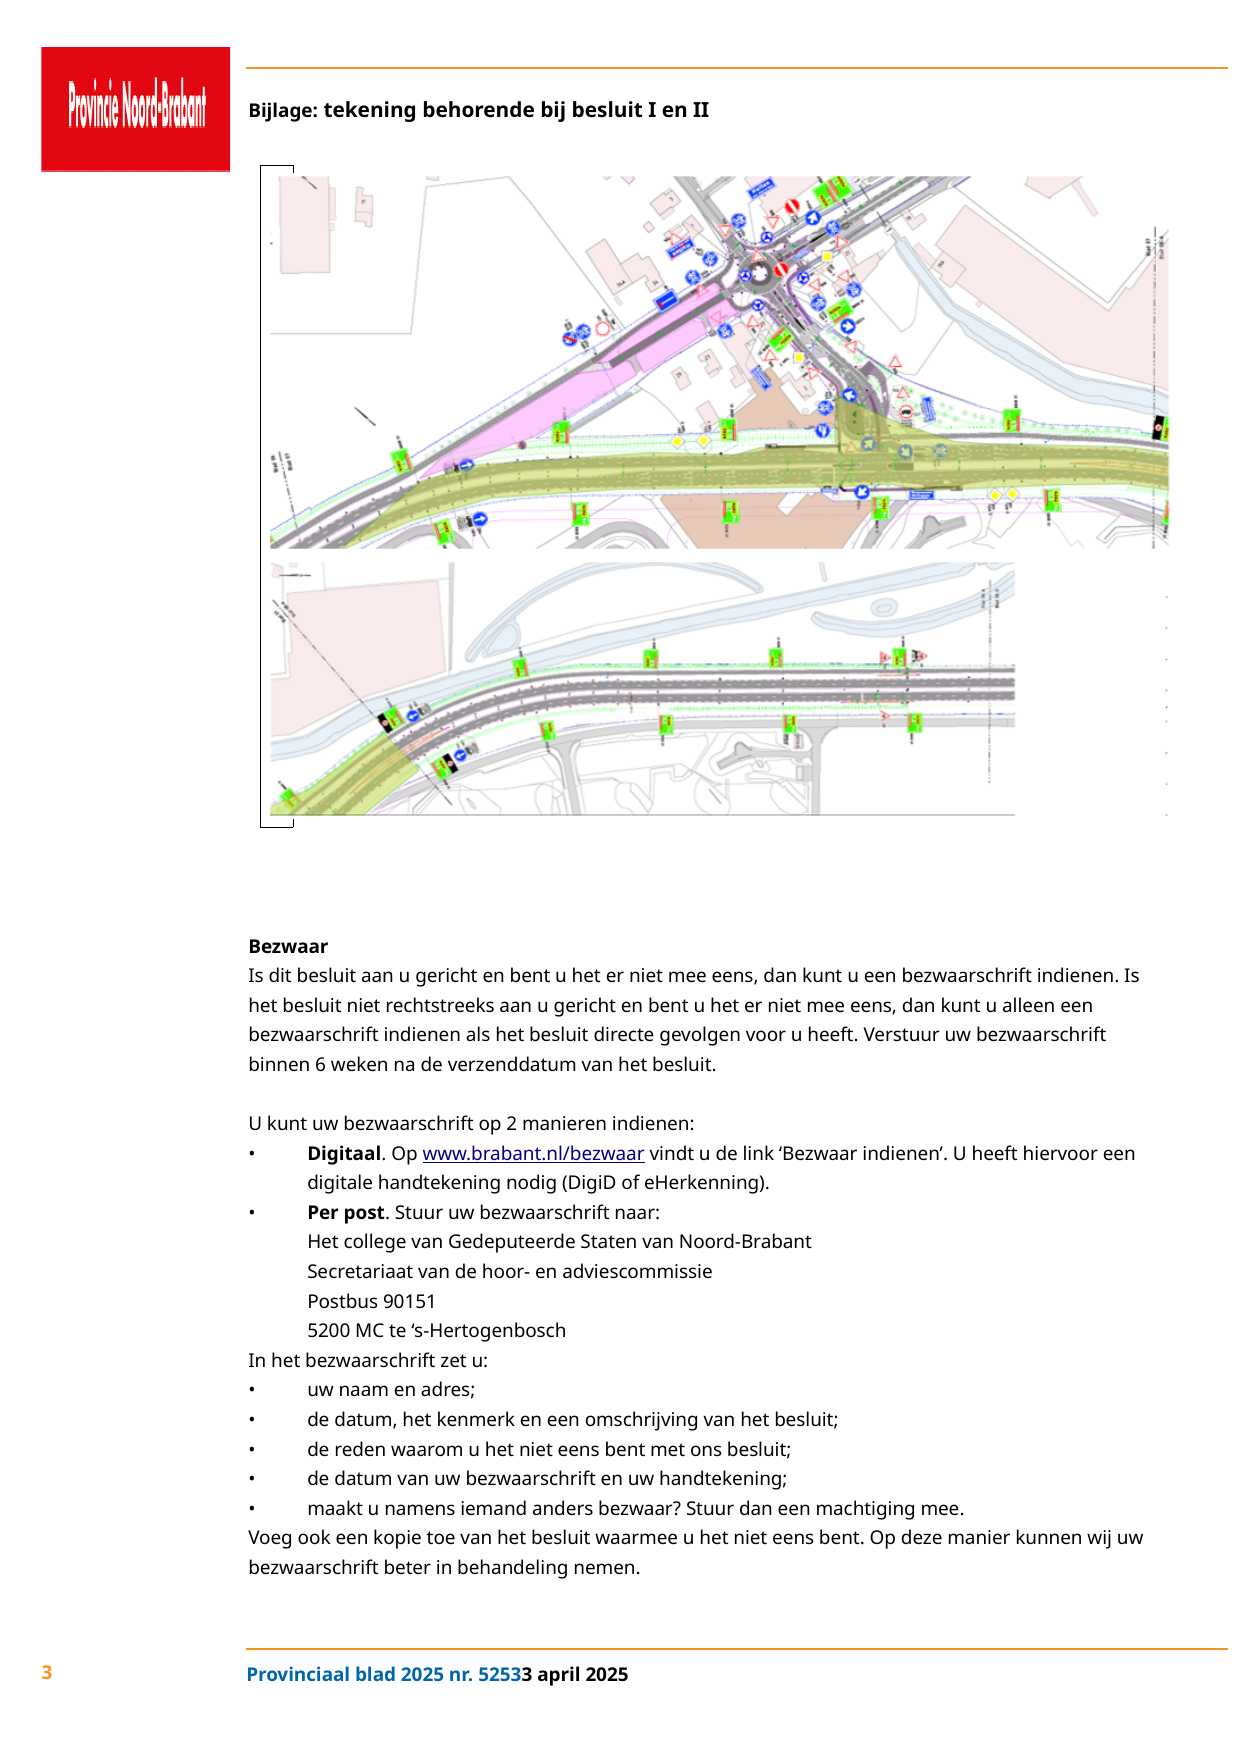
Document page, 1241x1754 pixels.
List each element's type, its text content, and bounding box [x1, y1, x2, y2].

list Per post. Stuur uw bezwaarschrift naar: [248, 1199, 1152, 1225]
list de datum, het kenmerk en een omschrijving van het besluit; [248, 1406, 1152, 1432]
text U kunt uw bezwaarschrift op 2 manieren indienen: [248, 1110, 1152, 1136]
list Secretariaat van de hoor- en adviescommissie [248, 1258, 1152, 1284]
list Het college van Gedeputeerde Staten van Noord-Brabant [248, 1229, 1152, 1254]
list maakt u namens iemand anders bezwaar? Stuur dan een machtiging mee. [248, 1495, 1152, 1521]
text Bezwaar [248, 933, 1152, 959]
text Is dit besluit aan u gericht en bent u het er niet mee eens, dan kunt u een bezwaarschrift indienen. Is het besluit niet rechtstreeks aan u gericht en bent u het er niet mee eens, dan kunt u alleen een bezwaarschrift indienen als het besluit directe gevolgen voor u heeft. Verstuur uw bezwaarschrift binnen 6 weken na de verzenddatum van het besluit. [248, 962, 1152, 1077]
list Postbus 90151 [248, 1288, 1152, 1314]
list uw naam en adres; [248, 1377, 1152, 1402]
list de reden waarom u het niet eens bent met ons besluit; [248, 1436, 1152, 1462]
picture [268, 173, 1173, 819]
text Bijlage: tekening behorende bij besluit I en II [248, 95, 1152, 123]
picture [41, 47, 231, 172]
list de datum van uw bezwaarschrift en uw handtekening; [248, 1465, 1152, 1491]
list 5200 MC te ‘s-Hertogenbosch [248, 1317, 1152, 1343]
text In het bezwaarschrift zet u: [248, 1347, 1152, 1373]
list Digitaal. Op www.brabant.nl/bezwaar vindt u de link ‘Bezwaar indienen’. U heeft hiervoor een digitale handtekening nodig (DigiD of eHerkenning). [248, 1140, 1152, 1195]
text Voeg ook een kopie toe van het besluit waarmee u het niet eens bent. Op deze manier kunnen wij uw bezwaarschrift beter in behandeling nemen. [248, 1524, 1152, 1580]
